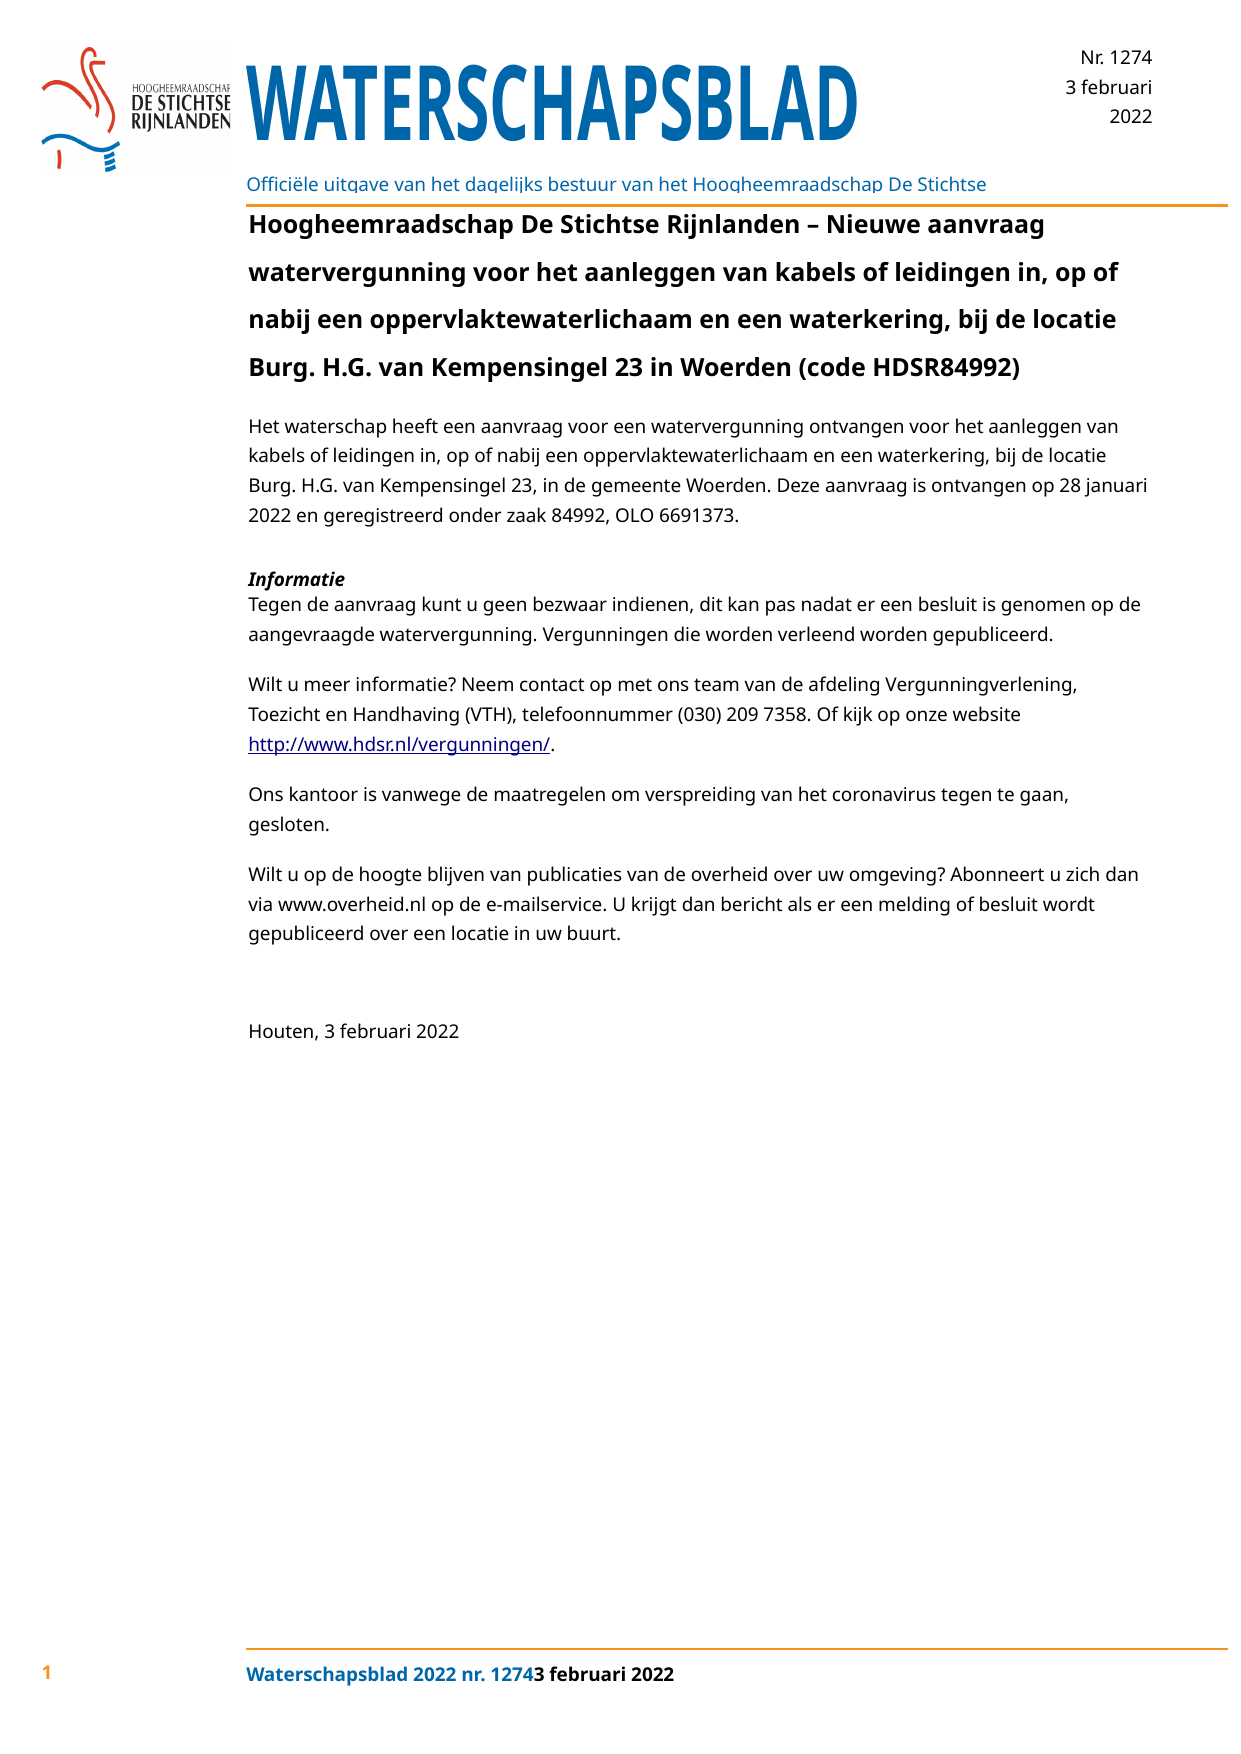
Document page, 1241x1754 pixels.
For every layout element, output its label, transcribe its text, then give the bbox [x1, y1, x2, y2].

text Informatie [248, 566, 1152, 592]
text Hoogheemraadschap De Stichtse Rijnlanden – Nieuwe aanvraag watervergunning voor het aanleggen van kabels of leidingen in, op of nabij een oppervlaktewaterlichaam en een waterkering, bij de locatie Burg. H.G. van Kempensingel 23 in Woerden (code HDSR84992) [248, 207, 1152, 384]
text Wilt u op de hoogte blijven van publicaties van de overheid over uw omgeving? Abonneert u zich dan via www.overheid.nl op de e-mailservice. U krijgt dan bericht als er een melding of besluit wordt gepubliceerd over een locatie in uw buurt. [248, 861, 1152, 946]
text Het waterschap heeft een aanvraag voor een watervergunning ontvangen voor het aanleggen van kabels of leidingen in, op of nabij een oppervlaktewaterlichaam en een waterkering, bij de locatie Burg. H.G. van Kempensingel 23, in de gemeente Woerden. Deze aanvraag is ontvangen op 28 januari 2022 en geregistreerd onder zaak 84992, OLO 6691373. [248, 413, 1152, 528]
text Ons kantoor is vanwege de maatregelen om verspreiding van het coronavirus tegen te gaan, gesloten. [248, 781, 1152, 836]
text Tegen de aanvraag kunt u geen bezwaar indienen, dit kan pas nadat er een besluit is genomen op de aangevraagde watervergunning. Vergunningen die worden verleend worden gepubliceerd. [248, 592, 1152, 647]
text Houten, 3 februari 2022 [248, 1018, 1152, 1044]
text Wilt u meer informatie? Neem contact op met ons team van de afdeling Vergunningverlening, Toezicht en Handhaving (VTH), telefoonnummer (030) 209 7358. Of kijk op onze website http://www.hdsr.nl/vergunningen/. [248, 672, 1152, 756]
picture [41, 47, 231, 172]
